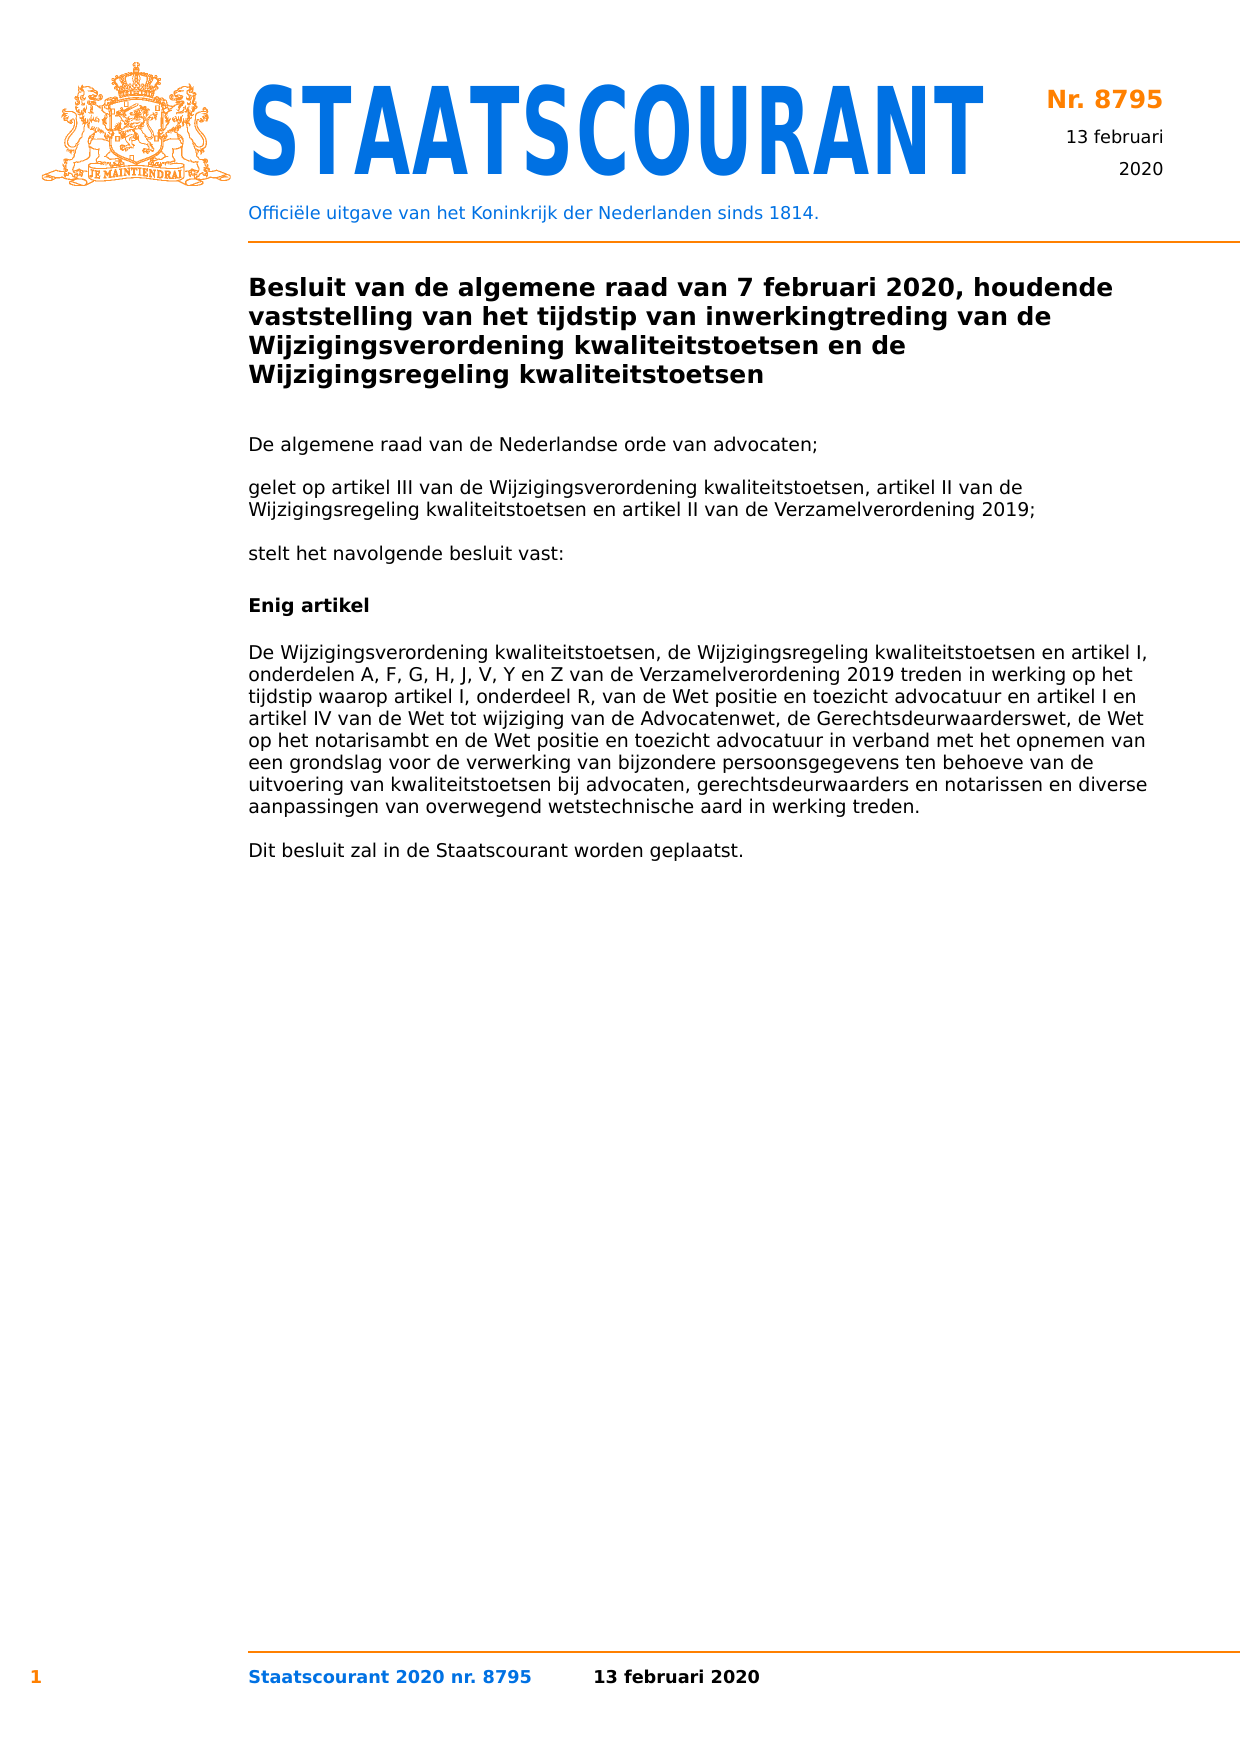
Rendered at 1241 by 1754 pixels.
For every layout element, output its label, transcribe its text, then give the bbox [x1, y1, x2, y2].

text De algemene raad van de Nederlandse orde van advocaten; [248, 433, 1163, 455]
picture [41, 62, 231, 186]
subtitle Besluit van de algemene raad van 7 februari 2020, houdende vaststelling van het tijdstip van inwerkingtreding van de Wijzigingsverordening kwaliteitstoetsen en de Wijzigingsregeling kwaliteitstoetsen [248, 273, 1163, 390]
table_header STAATSCOURANT [248, 62, 998, 203]
table_header Nr. 8795 [998, 62, 1240, 121]
text Dit besluit zal in de Staatscourant worden geplaatst. [248, 840, 1163, 862]
subtitle Enig artikel [248, 595, 1163, 617]
text De Wijzigingsverordening kwaliteitstoetsen, de Wijzigingsregeling kwaliteitstoetsen en artikel I, onderdelen A, F, G, H, J, V, Y en Z van de Verzamelverordening 2019 treden in werking op het tijdstip waarop artikel I, onderdeel R, van de Wet positie en toezicht advocatuur en artikel I en artikel IV van de Wet tot wijziging van de Advocatenwet, de Gerechtsdeurwaarderswet, de Wet op het notarisambt en de Wet positie en toezicht advocatuur in verband met het opnemen van een grondslag voor de verwerking van bijzondere persoonsgegevens ten behoeve van de uitvoering van kwaliteitstoetsen bij advocaten, gerechtsdeurwaarders en notarissen en diverse aanpassingen van overwegend wetstechnische aard in werking treden. [248, 642, 1163, 818]
table_header [25, 62, 248, 241]
table_cell 13 februari [998, 121, 1240, 153]
text gelet op artikel III van de Wijzigingsverordening kwaliteitstoetsen, artikel II van de Wijzigingsregeling kwaliteitstoetsen en artikel II van de Verzamelverordening 2019; [248, 477, 1163, 521]
table_cell Officiële uitgave van het Koninkrijk der Nederlanden sinds 1814. [248, 203, 1240, 241]
table_cell 2020 [998, 153, 1240, 203]
text stelt het navolgende besluit vast: [248, 543, 1163, 565]
